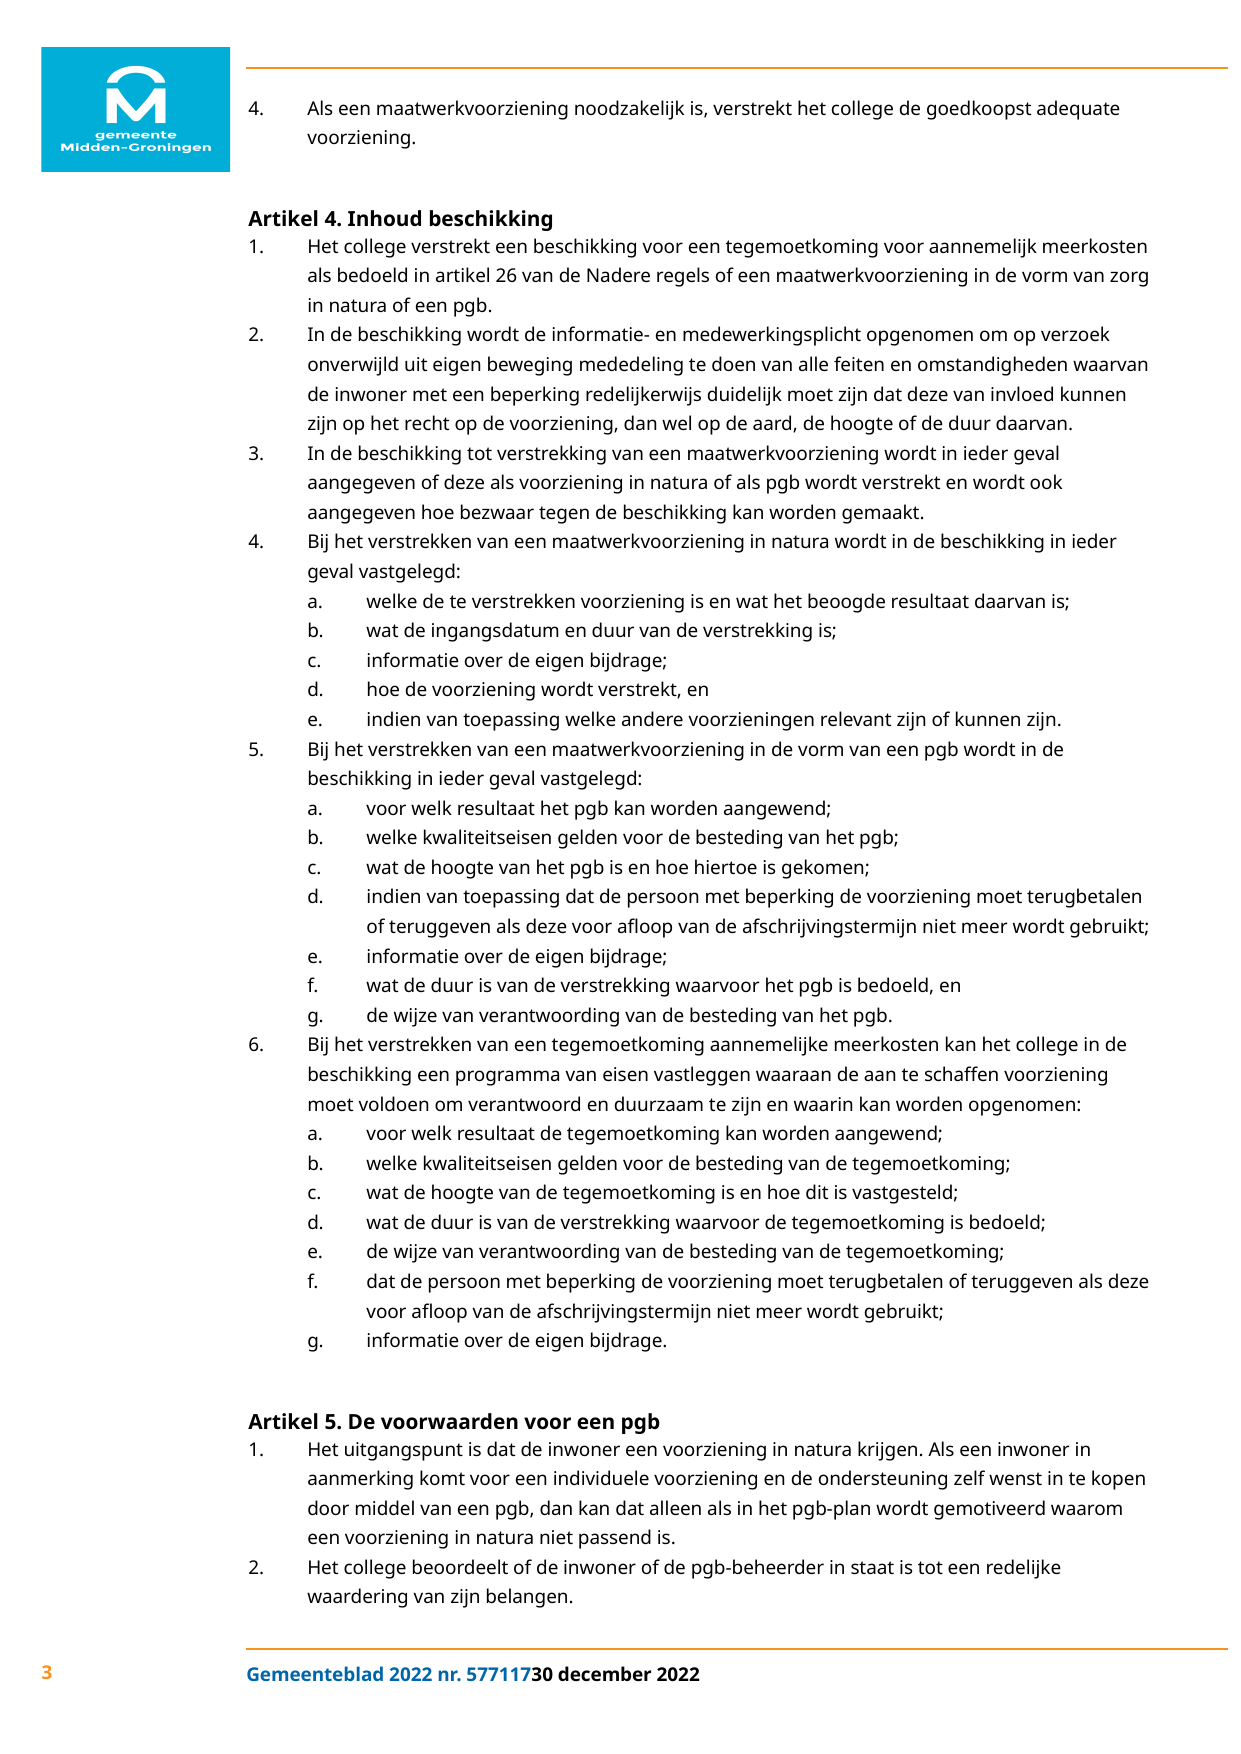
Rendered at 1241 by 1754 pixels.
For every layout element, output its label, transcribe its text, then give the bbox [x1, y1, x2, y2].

list welke kwaliteitseisen gelden voor de besteding van het pgb; [307, 824, 1152, 850]
list welke kwaliteitseisen gelden voor de besteding van de tegemoetkoming; [307, 1150, 1152, 1176]
list In de beschikking tot verstrekking van een maatwerkvoorziening wordt in ieder geval aangegeven of deze als voorziening in natura of als pgb wordt verstrekt en wordt ook aangegeven hoe bezwaar tegen de beschikking kan worden gemaakt. [248, 440, 1152, 525]
list dat de persoon met beperking de voorziening moet terugbetalen of teruggeven als deze voor afloop van de afschrijvingstermijn niet meer wordt gebruikt; [307, 1268, 1152, 1323]
list hoe de voorziening wordt verstrekt, en [307, 677, 1152, 702]
list Bij het verstrekken van een maatwerkvoorziening in de vorm van een pgb wordt in de beschikking in ieder geval vastgelegd: [248, 736, 1152, 791]
list de wijze van verantwoording van de besteding van het pgb. [307, 1002, 1152, 1028]
list de wijze van verantwoording van de besteding van de tegemoetkoming; [307, 1239, 1152, 1264]
list Het uitgangspunt is dat de inwoner een voorziening in natura krijgen. Als een inwoner in aanmerking komt voor een individuele voorziening en de ondersteuning zelf wenst in te kopen door middel van een pgb, dan kan dat alleen als in het pgb-plan wordt gemotiveerd waarom een voorziening in natura niet passend is. [248, 1436, 1152, 1550]
list wat de hoogte van het pgb is en hoe hiertoe is gekomen; [307, 854, 1152, 880]
text Artikel 4. Inhoud beschikking [248, 204, 1152, 233]
list informatie over de eigen bijdrage; [307, 647, 1152, 673]
list wat de duur is van de verstrekking waarvoor de tegemoetkoming is bedoeld; [307, 1209, 1152, 1235]
list welke de te verstrekken voorziening is en wat het beoogde resultaat daarvan is; [307, 588, 1152, 613]
list informatie over de eigen bijdrage. [307, 1327, 1152, 1353]
list Bij het verstrekken van een tegemoetkoming aannemelijke meerkosten kan het college in de beschikking een programma van eisen vastleggen waaraan de aan te schaffen voorziening moet voldoen om verantwoord en duurzaam te zijn en waarin kan worden opgenomen: [248, 1032, 1152, 1116]
list voor welk resultaat de tegemoetkoming kan worden aangewend; [307, 1120, 1152, 1146]
list Het college beoordeelt of de inwoner of de pgb-beheerder in staat is tot een redelijke waardering van zijn belangen. [248, 1554, 1152, 1609]
picture [108, 66, 164, 82]
list wat de hoogte van de tegemoetkoming is en hoe dit is vastgesteld; [307, 1179, 1152, 1205]
list wat de ingangsdatum en duur van de verstrekking is; [307, 617, 1152, 643]
list Het college verstrekt een beschikking voor een tegemoetkoming voor aannemelijk meerkosten als bedoeld in artikel 26 van de Nadere regels of een maatwerkvoorziening in de vorm van zorg in natura of een pgb. [248, 233, 1152, 318]
list indien van toepassing dat de persoon met beperking de voorziening moet terugbetalen of teruggeven als deze voor afloop van de afschrijvingstermijn niet meer wordt gebruikt; [307, 884, 1152, 939]
picture [184, 146, 190, 153]
list voor welk resultaat het pgb kan worden aangewend; [307, 795, 1152, 821]
list Bij het verstrekken van een maatwerkvoorziening in natura wordt in de beschikking in ieder geval vastgelegd: [248, 529, 1152, 584]
text Artikel 5. De voorwaarden voor een pgb [248, 1407, 1152, 1436]
picture [107, 89, 165, 122]
list wat de duur is van de verstrekking waarvoor het pgb is bedoeld, en [307, 972, 1152, 998]
list informatie over de eigen bijdrage; [307, 943, 1152, 968]
list indien van toepassing welke andere voorzieningen relevant zijn of kunnen zijn. [307, 706, 1152, 732]
list In de beschikking wordt de informatie- en medewerkingsplicht opgenomen om op verzoek onverwijld uit eigen beweging mededeling te doen van alle feiten en omstandigheden waarvan de inwoner met een beperking redelijkerwijs duidelijk moet zijn dat deze van invloed kunnen zijn op het recht op de voorziening, dan wel op de aard, de hoogte of de duur daarvan. [248, 322, 1152, 436]
list Als een maatwerkvoorziening noodzakelijk is, verstrekt het college de goedkoopst adequate voorziening. [248, 95, 1152, 150]
